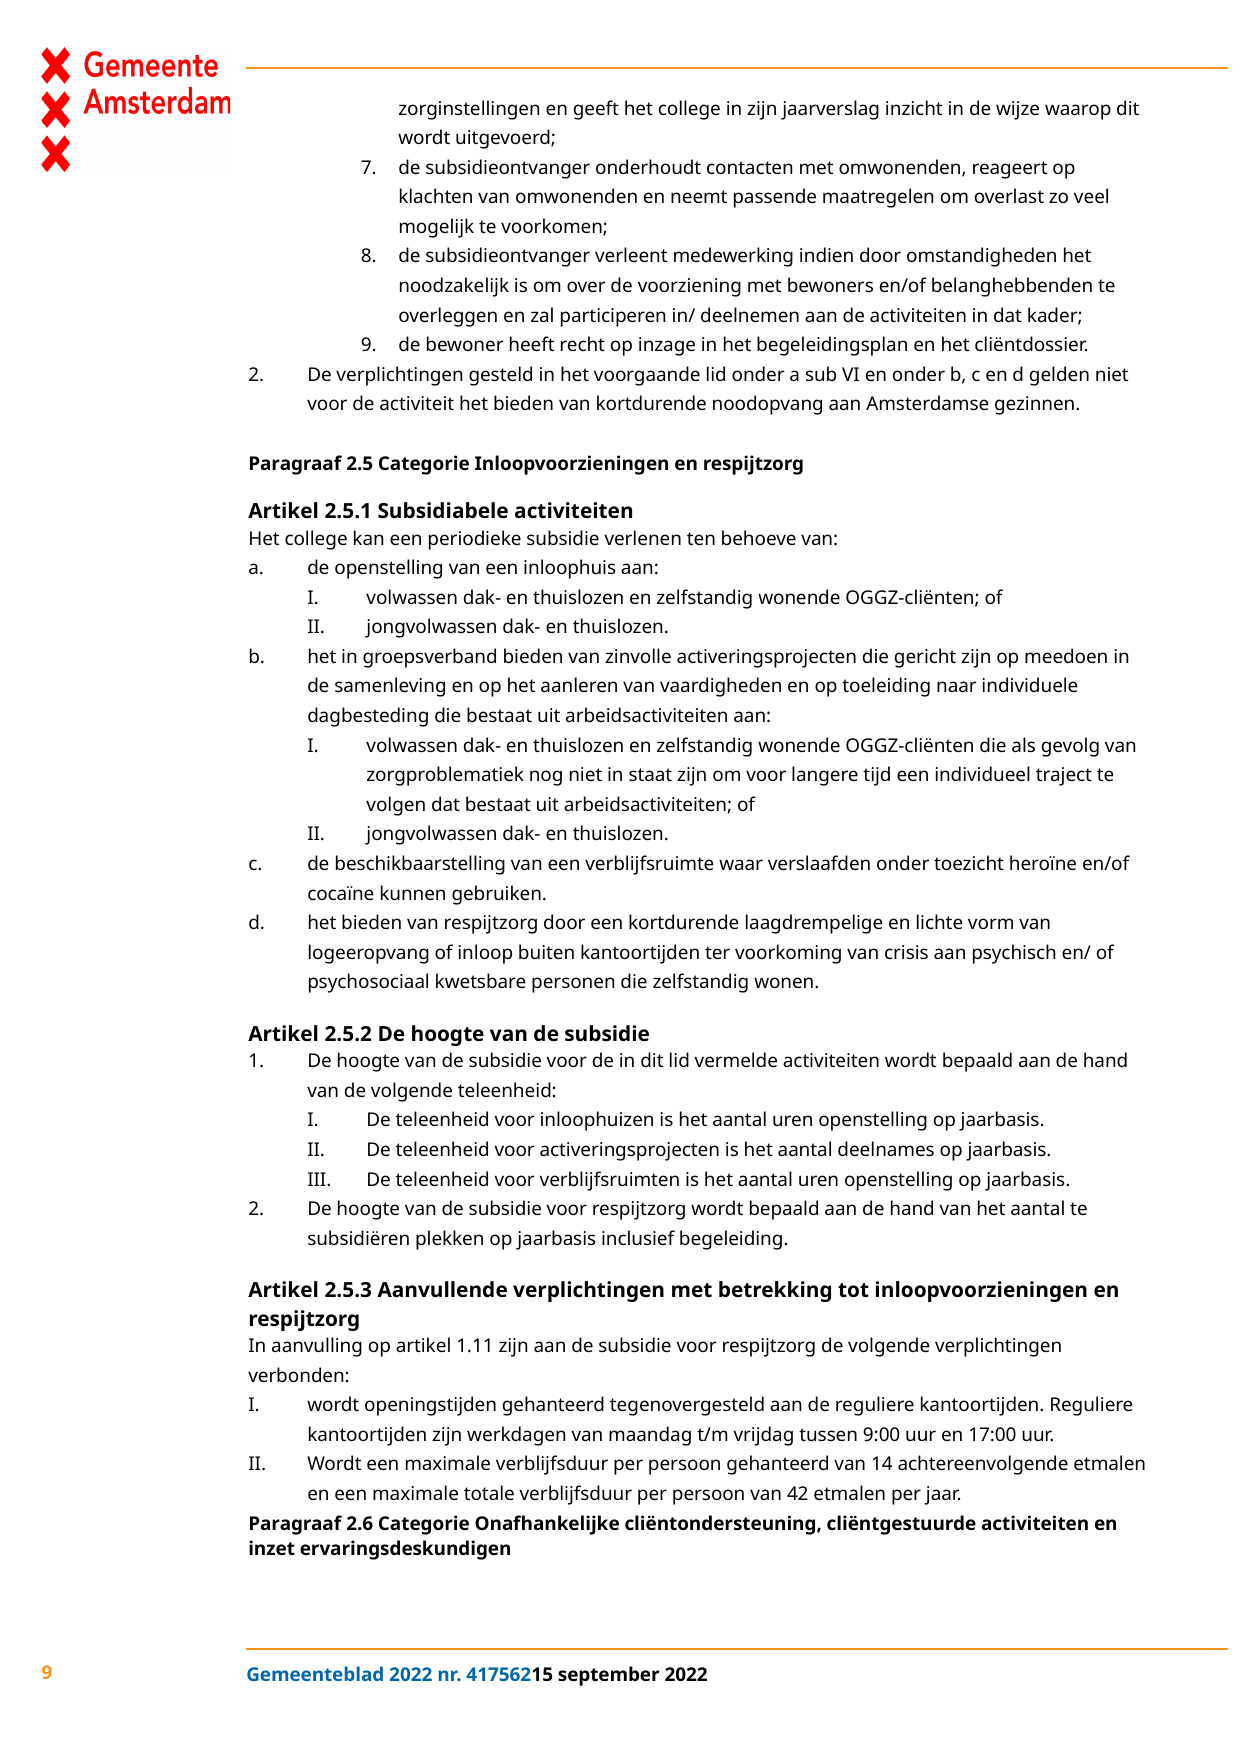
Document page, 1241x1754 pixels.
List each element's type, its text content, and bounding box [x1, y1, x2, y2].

text Paragraaf 2.5 Categorie Inloopvoorzieningen en respijtzorg [248, 450, 1152, 476]
list de subsidieontvanger verleent medewerking indien door omstandigheden het noodzakelijk is om over de voorziening met bewoners en/of belanghebbenden te overleggen en zal participeren in/ deelnemen aan de activiteiten in dat kader; [361, 243, 1152, 328]
list jongvolwassen dak- en thuislozen. [307, 821, 1152, 846]
text Het college kan een periodieke subsidie verlenen ten behoeve van: [248, 525, 1152, 551]
list Wordt een maximale verblijfsduur per persoon gehanteerd van 14 achtereenvolgende etmalen en een maximale totale verblijfsduur per persoon van 42 etmalen per jaar. [248, 1451, 1152, 1506]
list de openstelling van een inloophuis aan: [248, 554, 1152, 580]
text Artikel 2.5.1 Subsidiabele activiteiten [248, 496, 1152, 525]
list de beschikbaarstelling van een verblijfsruimte waar verslaafden onder toezicht heroïne en/of cocaïne kunnen gebruiken. [248, 850, 1152, 906]
text Artikel 2.5.2 De hoogte van de subsidie [248, 1019, 1152, 1047]
list de bewoner heeft recht op inzage in het begeleidingsplan en het cliëntdossier. [361, 331, 1152, 357]
list jongvolwassen dak- en thuislozen. [307, 613, 1152, 639]
list het in groepsverband bieden van zinvolle activeringsprojecten die gericht zijn op meedoen in de samenleving en op het aanleren van vaardigheden en op toeleiding naar individuele dagbesteding die bestaat uit arbeidsactiviteiten aan: [248, 643, 1152, 728]
list de subsidieontvanger onderhoudt contacten met omwonenden, reageert op klachten van omwonenden en neemt passende maatregelen om overlast zo veel mogelijk te voorkomen; [361, 154, 1152, 239]
list De hoogte van de subsidie voor de in dit lid vermelde activiteiten wordt bepaald aan de hand van de volgende teleenheid: [248, 1047, 1152, 1103]
list De verplichtingen gesteld in het voorgaande lid onder a sub VI en onder b, c en d gelden niet voor de activiteit het bieden van kortdurende noodopvang aan Amsterdamse gezinnen. [248, 361, 1152, 416]
list De teleenheid voor inloophuizen is het aantal uren openstelling op jaarbasis. [307, 1107, 1152, 1132]
list volwassen dak- en thuislozen en zelfstandig wonende OGGZ-cliënten die als gevolg van zorgproblematiek nog niet in staat zijn om voor langere tijd een individueel traject te volgen dat bestaat uit arbeidsactiviteiten; of [307, 732, 1152, 817]
list zorginstellingen en geeft het college in zijn jaarverslag inzicht in de wijze waarop dit wordt uitgevoerd; [361, 95, 1152, 150]
list volwassen dak- en thuislozen en zelfstandig wonende OGGZ-cliënten; of [307, 584, 1152, 610]
text Paragraaf 2.6 Categorie Onafhankelijke cliëntondersteuning, cliëntgestuurde activiteiten en inzet ervaringsdeskundigen [248, 1510, 1152, 1561]
list De hoogte van de subsidie voor respijtzorg wordt bepaald aan de hand van het aantal te subsidiëren plekken op jaarbasis inclusief begeleiding. [248, 1195, 1152, 1251]
list De teleenheid voor activeringsprojecten is het aantal deelnames op jaarbasis. [307, 1136, 1152, 1162]
list wordt openingstijden gehanteerd tegenovergesteld aan de reguliere kantoortijden. Reguliere kantoortijden zijn werkdagen van maandag t/m vrijdag tussen 9:00 uur en 17:00 uur. [248, 1391, 1152, 1447]
text In aanvulling op artikel 1.11 zijn aan de subsidie voor respijtzorg de volgende verplichtingen verbonden: [248, 1332, 1152, 1387]
list het bieden van respijtzorg door een kortdurende laagdrempelige en lichte vorm van logeeropvang of inloop buiten kantoortijden ter voorkoming van crisis aan psychisch en/ of psychosociaal kwetsbare personen die zelfstandig wonen. [248, 909, 1152, 994]
text Artikel 2.5.3 Aanvullende verplichtingen met betrekking tot inloopvoorzieningen en respijtzorg [248, 1275, 1152, 1332]
picture [41, 47, 231, 172]
list De teleenheid voor verblijfsruimten is het aantal uren openstelling op jaarbasis. [307, 1166, 1152, 1191]
